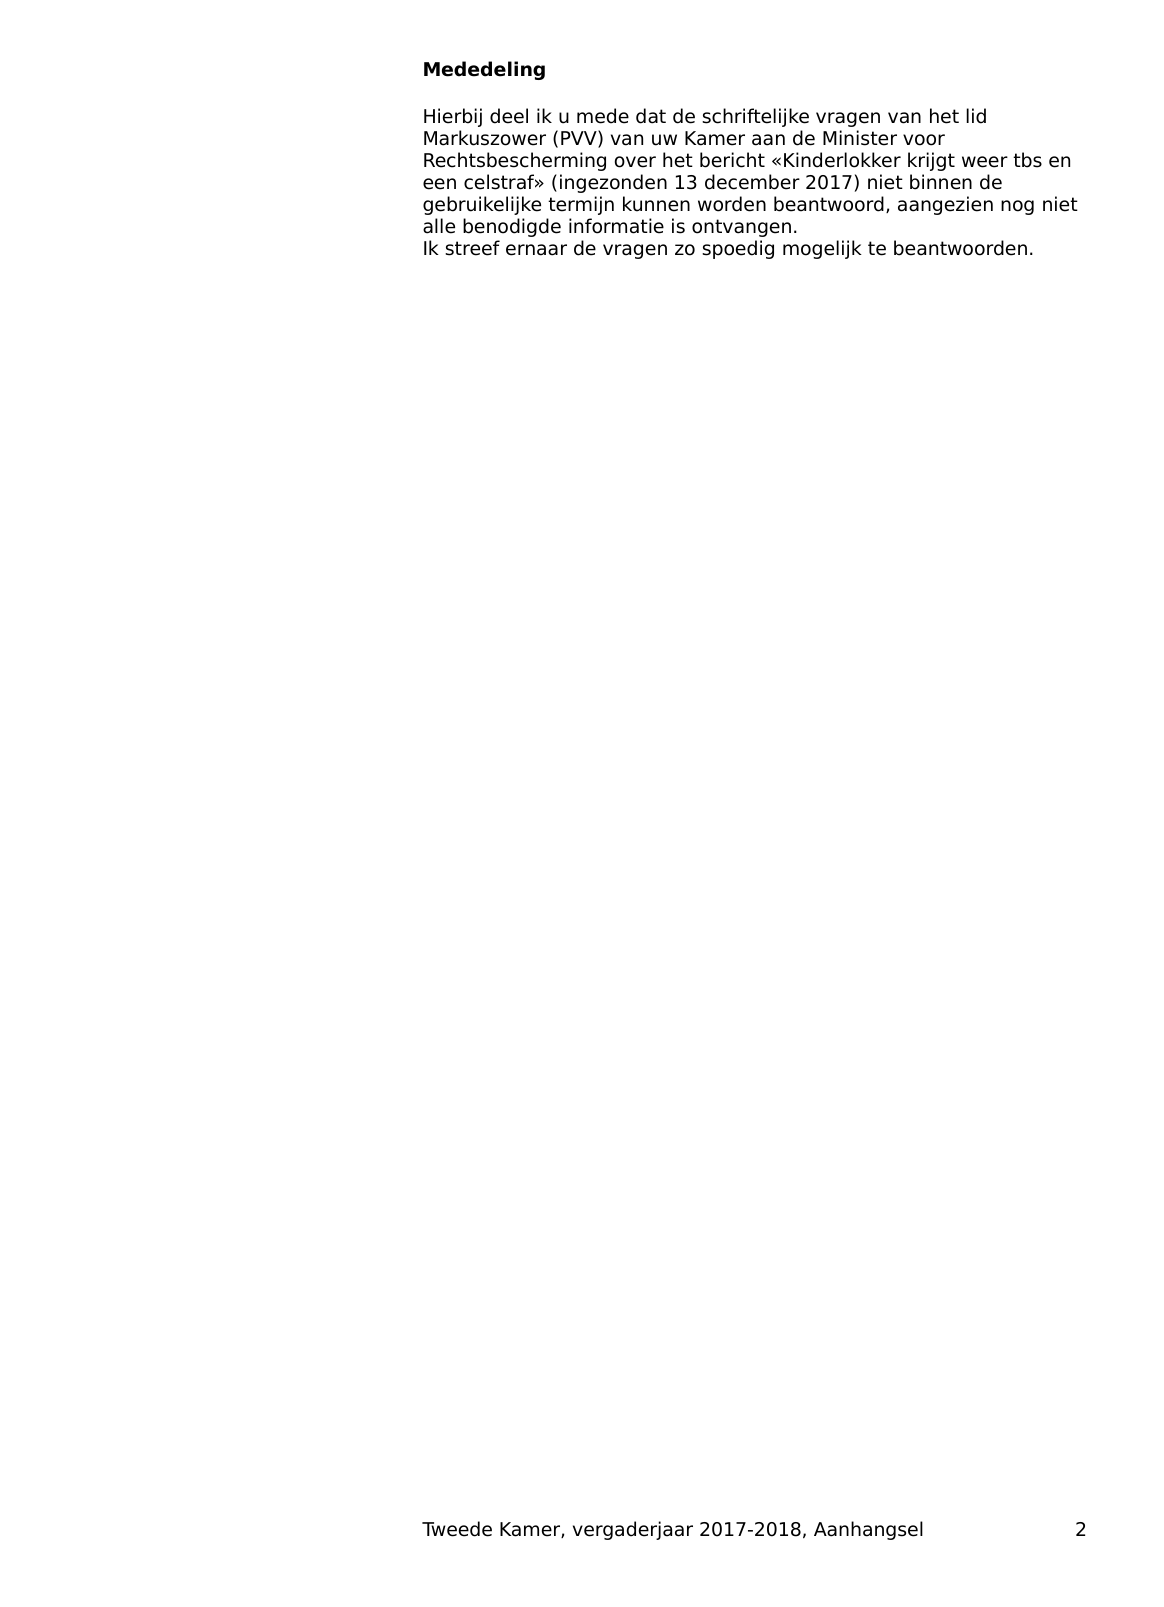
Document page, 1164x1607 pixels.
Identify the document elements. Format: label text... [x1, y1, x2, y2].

subtitle Mededeling [422, 59, 1087, 81]
text Ik streef ernaar de vragen zo spoedig mogelijk te beantwoorden. [422, 238, 1087, 260]
text Hierbij deel ik u mede dat de schriftelijke vragen van het lid Markuszower (PVV) van uw Kamer aan de Minister voor Rechtsbescherming over het bericht «Kinderlokker krijgt weer tbs en een celstraf» (ingezonden 13 december 2017) niet binnen de gebruikelijke termijn kunnen worden beantwoord, aangezien nog niet alle benodigde informatie is ontvangen. [422, 106, 1087, 238]
